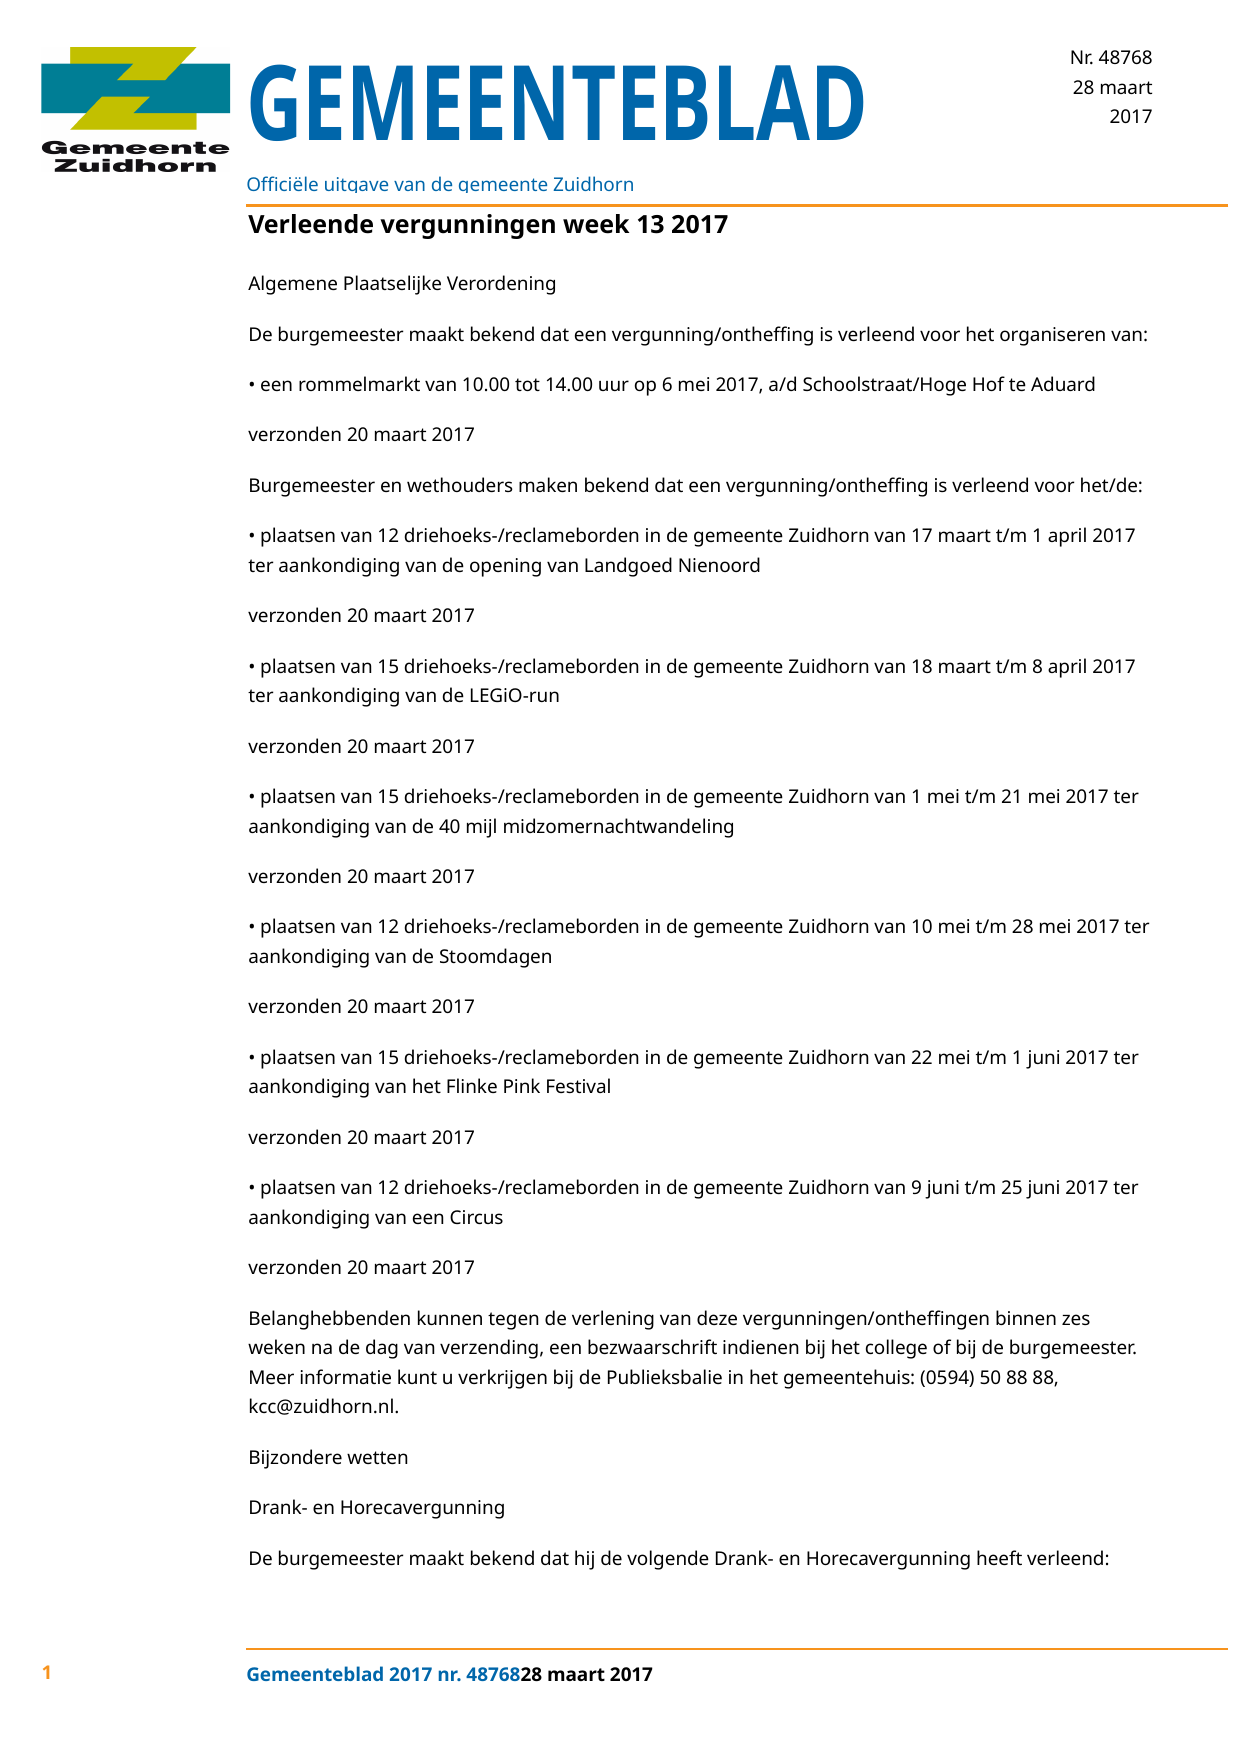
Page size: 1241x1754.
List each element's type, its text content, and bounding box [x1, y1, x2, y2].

text Bijzondere wetten [248, 1444, 1152, 1470]
text • plaatsen van 12 driehoeks-/reclameborden in de gemeente Zuidhorn van 10 mei t/m 28 mei 2017 ter aankondiging van de Stoomdagen [248, 914, 1152, 969]
picture [41, 47, 231, 172]
text Burgemeester en wethouders maken bekend dat een vergunning/ontheffing is verleend voor het/de: [248, 472, 1152, 498]
text • plaatsen van 15 driehoeks-/reclameborden in de gemeente Zuidhorn van 1 mei t/m 21 mei 2017 ter aankondiging van de 40 mijl midzomernachtwandeling [248, 783, 1152, 838]
text Algemene Plaatselijke Verordening [248, 270, 1152, 296]
text verzonden 20 maart 2017 [248, 1124, 1152, 1150]
text De burgemeester maakt bekend dat een vergunning/ontheffing is verleend voor het organiseren van: [248, 321, 1152, 346]
text verzonden 20 maart 2017 [248, 422, 1152, 447]
text verzonden 20 maart 2017 [248, 863, 1152, 889]
text • plaatsen van 12 driehoeks-/reclameborden in de gemeente Zuidhorn van 9 juni t/m 25 juni 2017 ter aankondiging van een Circus [248, 1174, 1152, 1230]
text • plaatsen van 15 driehoeks-/reclameborden in de gemeente Zuidhorn van 22 mei t/m 1 juni 2017 ter aankondiging van het Flinke Pink Festival [248, 1044, 1152, 1099]
text Drank- en Horecavergunning [248, 1494, 1152, 1520]
text verzonden 20 maart 2017 [248, 733, 1152, 758]
text • plaatsen van 15 driehoeks-/reclameborden in de gemeente Zuidhorn van 18 maart t/m 8 april 2017 ter aankondiging van de LEGiO-run [248, 653, 1152, 708]
text Belanghebbenden kunnen tegen de verlening van deze vergunningen/ontheffingen binnen zes weken na de dag van verzending, een bezwaarschrift indienen bij het college of bij de burgemeester. Meer informatie kunt u verkrijgen bij de Publieksbalie in het gemeentehuis: (0594) 50 88 88, kcc@zuidhorn.nl. [248, 1305, 1152, 1419]
text De burgemeester maakt bekend dat hij de volgende Drank- en Horecavergunning heeft verleend: [248, 1545, 1152, 1571]
text verzonden 20 maart 2017 [248, 1254, 1152, 1280]
text • plaatsen van 12 driehoeks-/reclameborden in de gemeente Zuidhorn van 17 maart t/m 1 april 2017 ter aankondiging van de opening van Landgoed Nienoord [248, 522, 1152, 578]
text • een rommelmarkt van 10.00 tot 14.00 uur op 6 mei 2017, a/d Schoolstraat/Hoge Hof te Aduard [248, 371, 1152, 397]
text verzonden 20 maart 2017 [248, 602, 1152, 628]
text verzonden 20 maart 2017 [248, 994, 1152, 1019]
text Verleende vergunningen week 13 2017 [248, 207, 1152, 241]
